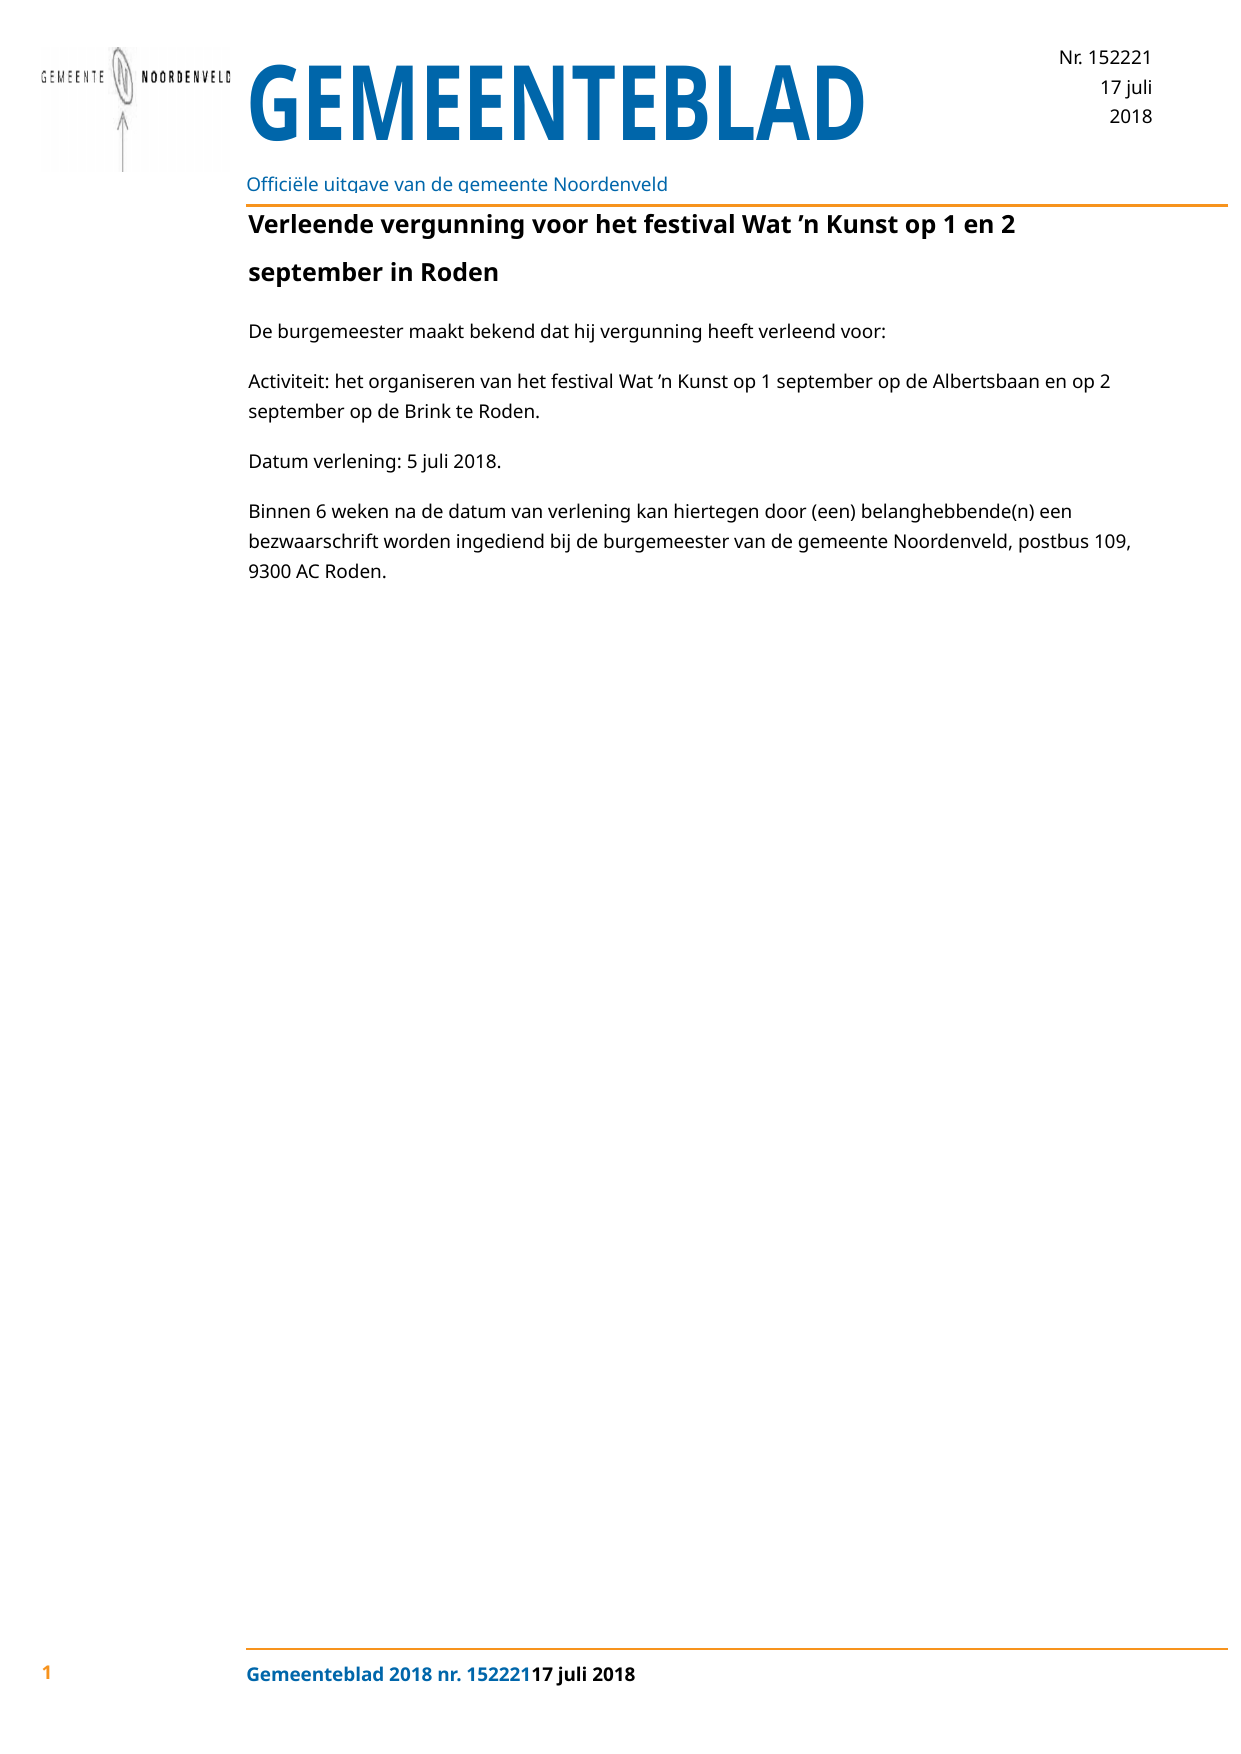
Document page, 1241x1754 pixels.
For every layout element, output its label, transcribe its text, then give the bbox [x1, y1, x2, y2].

text Binnen 6 weken na de datum van verlening kan hiertegen door (een) belanghebbende(n) een bezwaarschrift worden ingediend bij de burgemeester van de gemeente Noordenveld, postbus 109, 9300 AC Roden. [248, 499, 1152, 584]
text Activiteit: het organiseren van het festival Wat ’n Kunst op 1 september op de Albertsbaan en op 2 september op de Brink te Roden. [248, 368, 1152, 424]
text Verleende vergunning voor het festival Wat ’n Kunst op 1 en 2 september in Roden [248, 207, 1152, 288]
picture [41, 47, 231, 172]
text De burgemeester maakt bekend dat hij vergunning heeft verleend voor: [248, 318, 1152, 344]
text Datum verlening: 5 juli 2018. [248, 448, 1152, 474]
